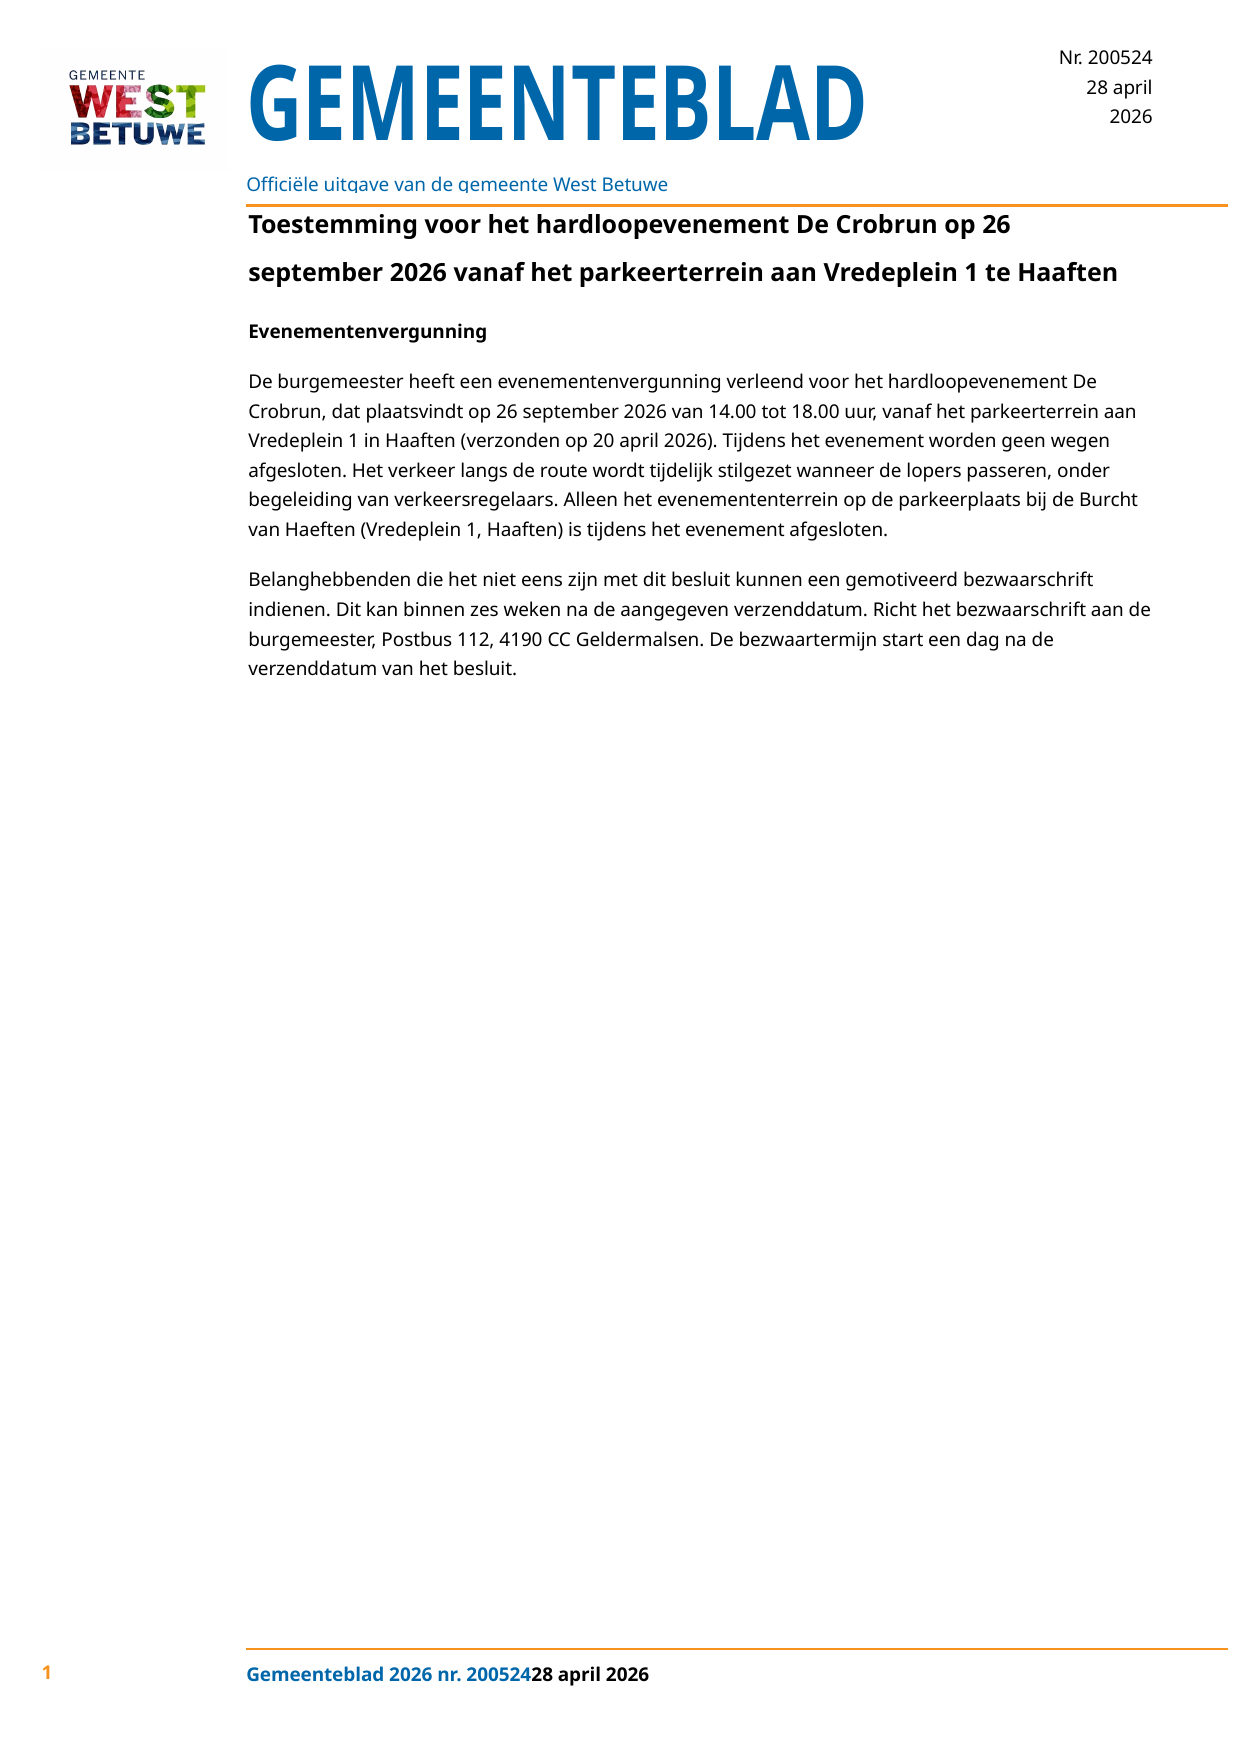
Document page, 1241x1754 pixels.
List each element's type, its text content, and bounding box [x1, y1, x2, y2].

text Belanghebbenden die het niet eens zijn met dit besluit kunnen een gemotiveerd bezwaarschrift indienen. Dit kan binnen zes weken na de aangegeven verzenddatum. Richt het bezwaarschrift aan de burgemeester, Postbus 112, 4190 CC Geldermalsen. De bezwaartermijn start een dag na de verzenddatum van het besluit. [248, 567, 1152, 681]
picture [41, 47, 231, 172]
text Evenementenvergunning [248, 318, 1152, 344]
text De burgemeester heeft een evenementenvergunning verleend voor het hardloopevenement De Crobrun, dat plaatsvindt op 26 september 2026 van 14.00 tot 18.00 uur, vanaf het parkeerterrein aan Vredeplein 1 in Haaften (verzonden op 20 april 2026). Tijdens het evenement worden geen wegen afgesloten. Het verkeer langs de route wordt tijdelijk stilgezet wanneer de lopers passeren, onder begeleiding van verkeersregelaars. Alleen het evenemententerrein op de parkeerplaats bij de Burcht van Haeften (Vredeplein 1, Haaften) is tijdens het evenement afgesloten. [248, 368, 1152, 542]
text Toestemming voor het hardloopevenement De Crobrun op 26 september 2026 vanaf het parkeerterrein aan Vredeplein 1 te Haaften [248, 207, 1152, 288]
